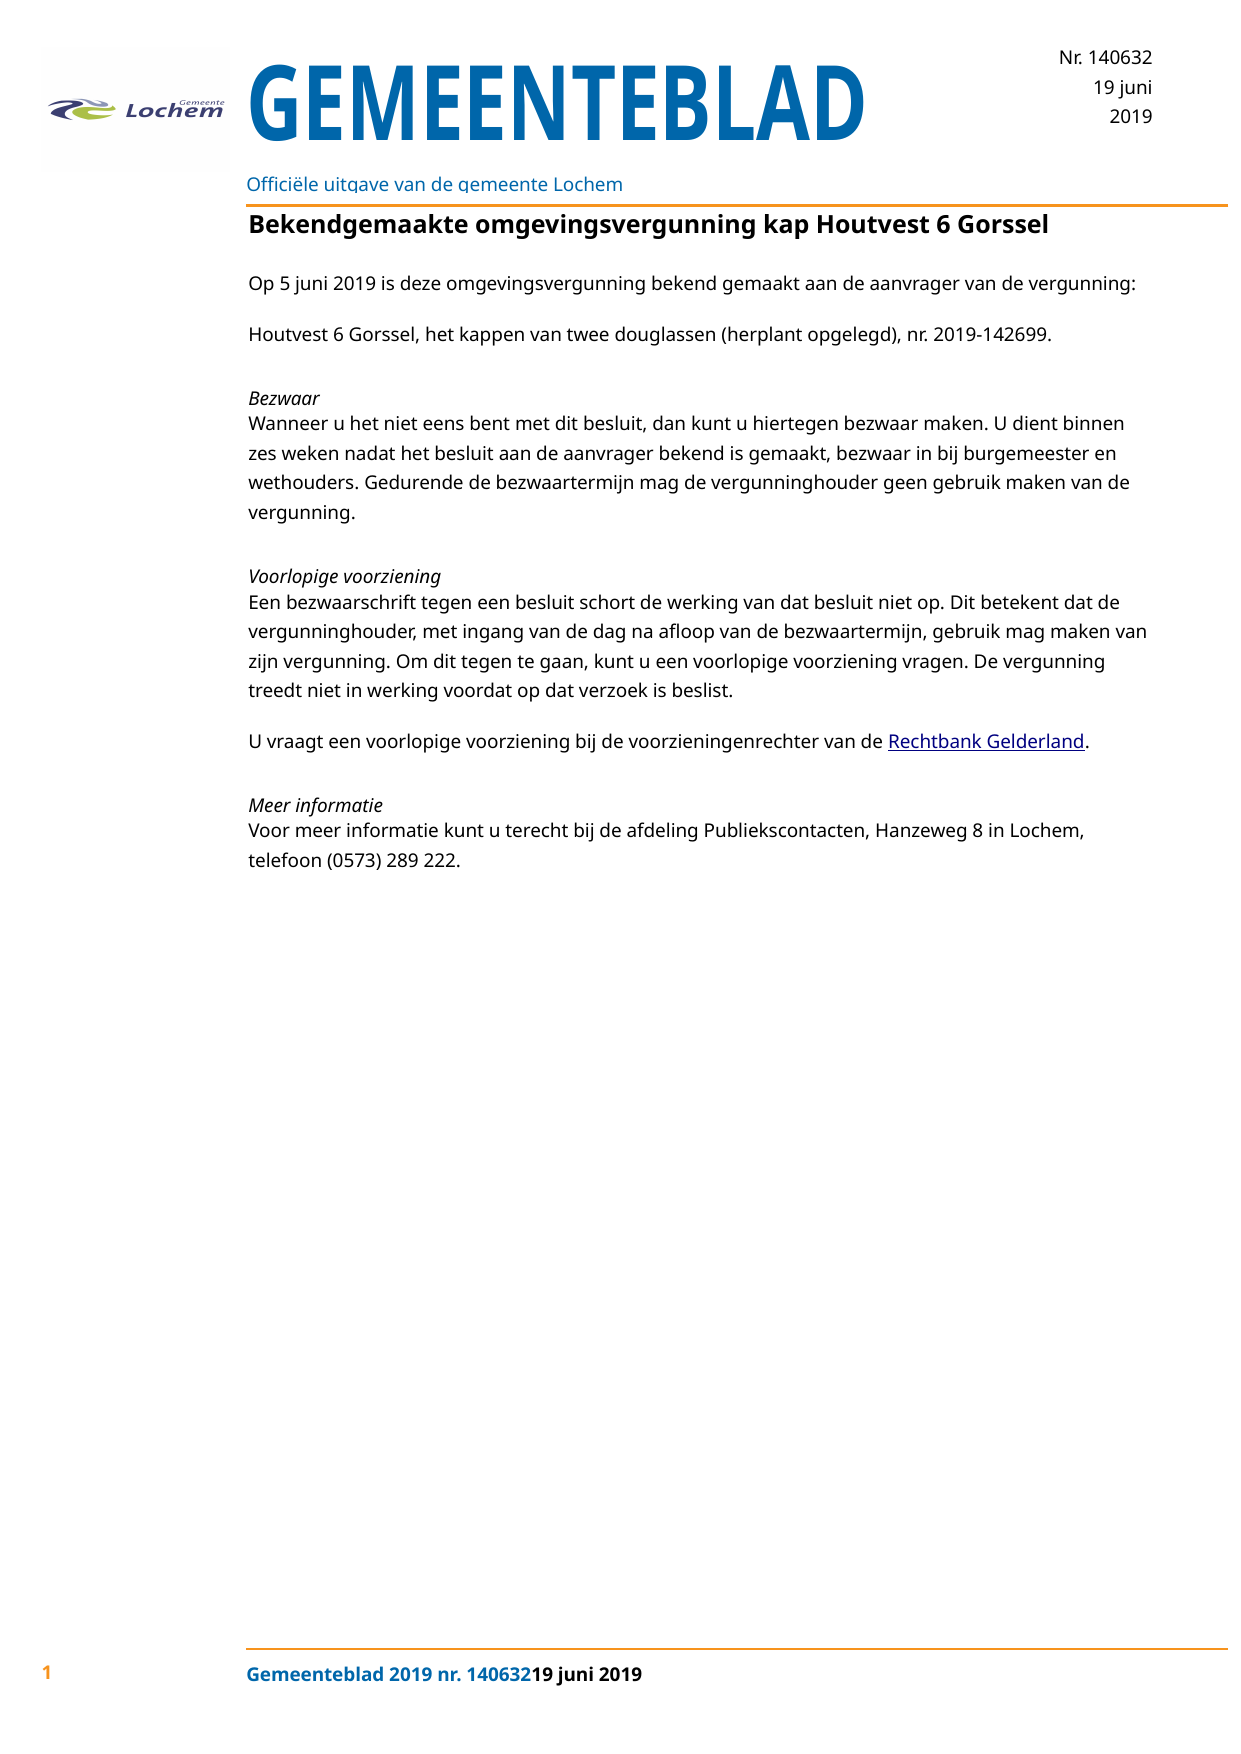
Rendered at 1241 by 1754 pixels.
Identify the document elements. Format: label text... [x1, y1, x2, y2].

text Een bezwaarschrift tegen een besluit schort de werking van dat besluit niet op. Dit betekent dat de vergunninghouder, met ingang van de dag na afloop van de bezwaartermijn, gebruik mag maken van zijn vergunning. Om dit tegen te gaan, kunt u een voorlopige voorziening vragen. De vergunning treedt niet in werking voordat op dat verzoek is beslist. [248, 589, 1152, 703]
text Wanneer u het niet eens bent met dit besluit, dan kunt u hiertegen bezwaar maken. U dient binnen zes weken nadat het besluit aan de aanvrager bekend is gemaakt, bezwaar in bij burgemeester en wethouders. Gedurende de bezwaartermijn mag de vergunninghouder geen gebruik maken van de vergunning. [248, 410, 1152, 525]
text U vraagt een voorlopige voorziening bij de voorzieningenrechter van de Rechtbank Gelderland. [248, 728, 1152, 754]
text Voorlopige voorziening [248, 563, 1152, 589]
picture [41, 47, 231, 172]
text Voor meer informatie kunt u terecht bij de afdeling Publiekscontacten, Hanzeweg 8 in Lochem, telefoon (0573) 289 222. [248, 818, 1152, 873]
text Meer informatie [248, 792, 1152, 818]
text Bekendgemaakte omgevingsvergunning kap Houtvest 6 Gorssel [248, 207, 1152, 241]
text Houtvest 6 Gorssel, het kappen van twee douglassen (herplant opgelegd), nr. 2019-142699. [248, 321, 1152, 346]
text Op 5 juni 2019 is deze omgevingsvergunning bekend gemaakt aan de aanvrager van de vergunning: [248, 270, 1152, 296]
text Bezwaar [248, 385, 1152, 410]
